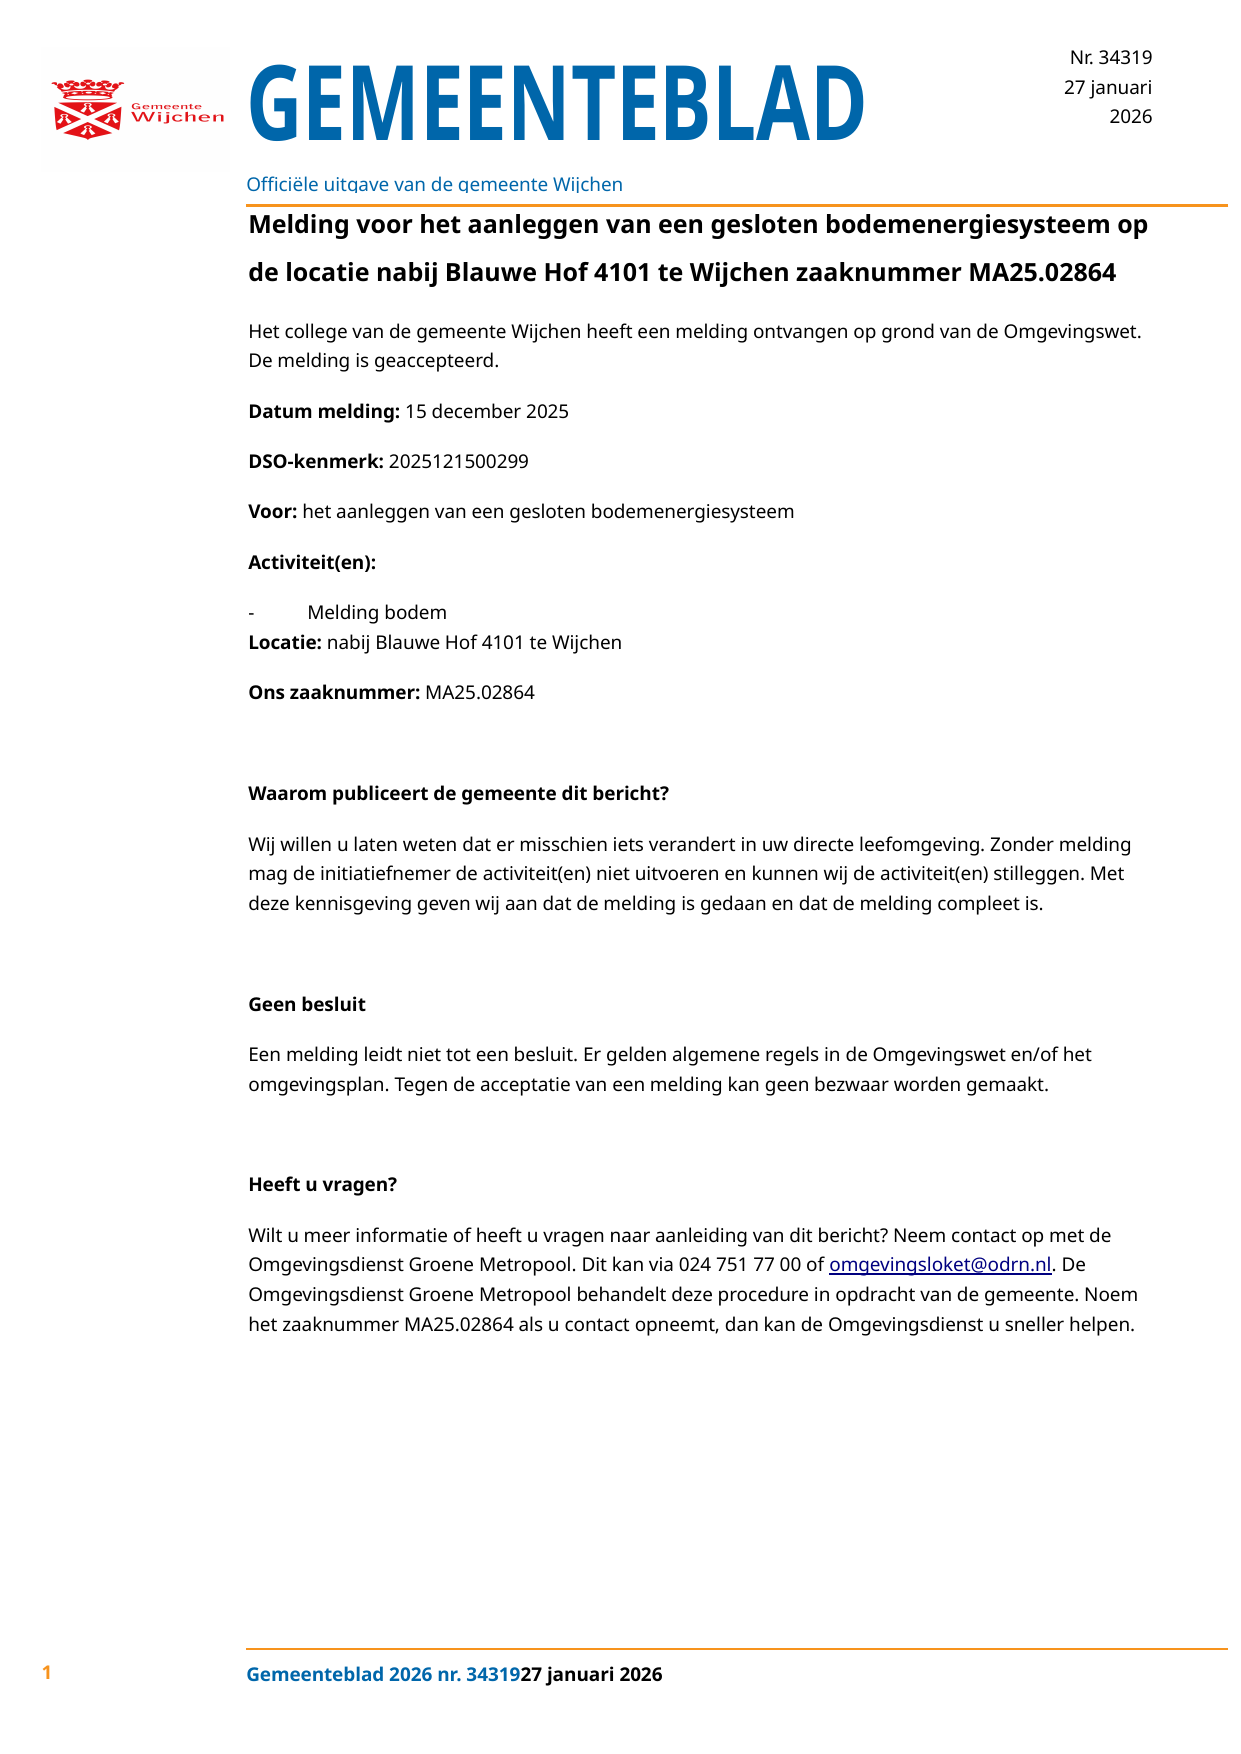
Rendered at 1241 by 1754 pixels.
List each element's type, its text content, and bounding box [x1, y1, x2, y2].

text Geen besluit [248, 991, 1152, 1017]
text Ons zaaknummer: MA25.02864 [248, 679, 1152, 705]
text Activiteit(en): [248, 549, 1152, 575]
text Het college van de gemeente Wijchen heeft een melding ontvangen op grond van de Omgevingswet. De melding is geaccepteerd. [248, 318, 1152, 373]
text DSO-kenmerk: 2025121500299 [248, 448, 1152, 474]
text Een melding leidt niet tot een besluit. Er gelden algemene regels in de Omgevingswet en/of het omgevingsplan. Tegen de acceptatie van een melding kan geen bezwaar worden gemaakt. [248, 1041, 1152, 1097]
text Melding voor het aanleggen van een gesloten bodemenergiesysteem op de locatie nabij Blauwe Hof 4101 te Wijchen zaaknummer MA25.02864 [248, 207, 1152, 288]
list Melding bodem [248, 599, 1152, 625]
text Heeft u vragen? [248, 1172, 1152, 1197]
text Datum melding: 15 december 2025 [248, 398, 1152, 424]
picture [41, 47, 231, 172]
text Waarom publiceert de gemeente dit bericht? [248, 780, 1152, 806]
text Wilt u meer informatie of heeft u vragen naar aanleiding van dit bericht? Neem contact op met de Omgevingsdienst Groene Metropool. Dit kan via 024 751 77 00 of omgevingsloket@odrn.nl. De Omgevingsdienst Groene Metropool behandelt deze procedure in opdracht van de gemeente. Noem het zaaknummer MA25.02864 als u contact opneemt, dan kan de Omgevingsdienst u sneller helpen. [248, 1222, 1152, 1337]
text Wij willen u laten weten dat er misschien iets verandert in uw directe leefomgeving. Zonder melding mag de initiatiefnemer de activiteit(en) niet uitvoeren en kunnen wij de activiteit(en) stilleggen. Met deze kennisgeving geven wij aan dat de melding is gedaan en dat de melding compleet is. [248, 831, 1152, 916]
text Locatie: nabij Blauwe Hof 4101 te Wijchen [248, 629, 1152, 655]
text Voor: het aanleggen van een gesloten bodemenergiesysteem [248, 499, 1152, 524]
